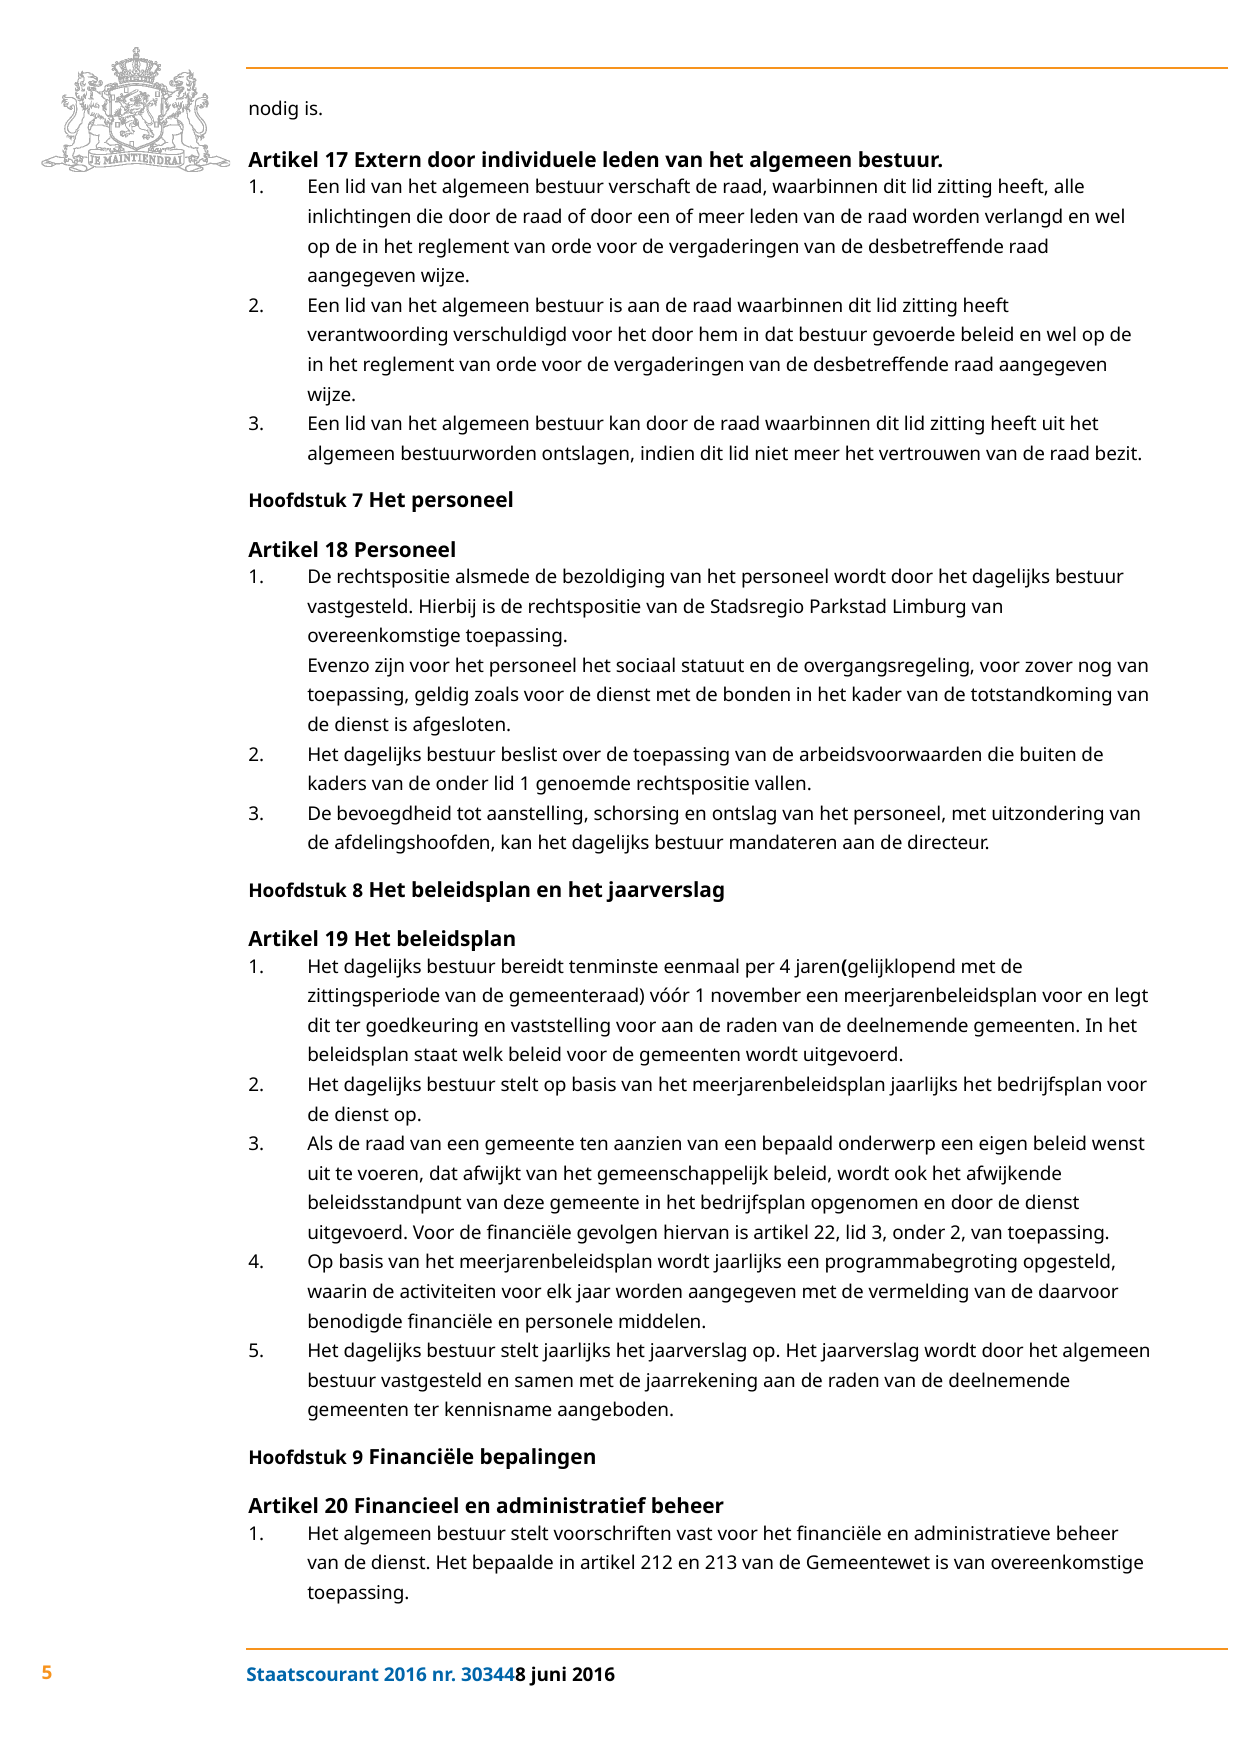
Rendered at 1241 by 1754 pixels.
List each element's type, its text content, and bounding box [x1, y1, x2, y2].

list Het dagelijks bestuur bereidt tenminste eenmaal per 4 jaren(gelijklopend met de zittingsperiode van de gemeenteraad) vóór 1 november een meerjarenbeleidsplan voor en legt dit ter goedkeuring en vaststelling voor aan de raden van de deelnemende gemeenten. In het beleidsplan staat welk beleid voor de gemeenten wordt uitgevoerd. [248, 953, 1152, 1067]
list Een lid van het algemeen bestuur verschaft de raad, waarbinnen dit lid zitting heeft, alle inlichtingen die door de raad of door een of meer leden van de raad worden verlangd en wel op de in het reglement van orde voor de vergaderingen van de desbetreffende raad aangegeven wijze. [248, 174, 1152, 288]
list Een lid van het algemeen bestuur is aan de raad waarbinnen dit lid zitting heeft verantwoording verschuldigd voor het door hem in dat bestuur gevoerde beleid en wel op de in het reglement van orde voor de vergaderingen van de desbetreffende raad aangegeven wijze. [248, 292, 1152, 406]
text Artikel 18 Personeel [248, 535, 1152, 563]
picture [41, 47, 231, 172]
list Als de raad van een gemeente ten aanzien van een bepaald onderwerp een eigen beleid wenst uit te voeren, dat afwijkt van het gemeenschappelijk beleid, wordt ook het afwijkende beleidsstandpunt van deze gemeente in het bedrijfsplan opgenomen en door de dienst uitgevoerd. Voor de financiële gevolgen hiervan is artikel 22, lid 3, onder 2, van toepassing. [248, 1130, 1152, 1245]
list Evenzo zijn voor het personeel het sociaal statuut en de overgangsregeling, voor zover nog van toepassing, geldig zoals voor de dienst met de bonden in het kader van de totstandkoming van de dienst is afgesloten. [248, 652, 1152, 737]
list Het dagelijks bestuur beslist over de toepassing van de arbeidsvoorwaarden die buiten de kaders van de onder lid 1 genoemde rechtspositie vallen. [248, 741, 1152, 796]
text Artikel 17 Extern door individuele leden van het algemeen bestuur. [248, 145, 1152, 174]
text Artikel 19 Het beleidsplan [248, 924, 1152, 953]
text Hoofdstuk 9 Financiële bepalingen [248, 1442, 1152, 1471]
text nodig is. [248, 95, 1152, 121]
text Hoofdstuk 8 Het beleidsplan en het jaarverslag [248, 875, 1152, 903]
list De bevoegdheid tot aanstelling, schorsing en ontslag van het personeel, met uitzondering van de afdelingshoofden, kan het dagelijks bestuur mandateren aan de directeur. [248, 800, 1152, 855]
list Op basis van het meerjarenbeleidsplan wordt jaarlijks een programmabegroting opgesteld, waarin de activiteiten voor elk jaar worden aangegeven met de vermelding van de daarvoor benodigde financiële en personele middelen. [248, 1249, 1152, 1333]
text Artikel 20 Financieel en administratief beheer [248, 1491, 1152, 1520]
list De rechtspositie alsmede de bezoldiging van het personeel wordt door het dagelijks bestuur vastgesteld. Hierbij is de rechtspositie van de Stadsregio Parkstad Limburg van overeenkomstige toepassing. [248, 563, 1152, 648]
text Hoofdstuk 7 Het personeel [248, 486, 1152, 514]
list Een lid van het algemeen bestuur kan door de raad waarbinnen dit lid zitting heeft uit het algemeen bestuurworden ontslagen, indien dit lid niet meer het vertrouwen van de raad bezit. [248, 410, 1152, 466]
list Het dagelijks bestuur stelt op basis van het meerjarenbeleidsplan jaarlijks het bedrijfsplan voor de dienst op. [248, 1071, 1152, 1126]
list Het dagelijks bestuur stelt jaarlijks het jaarverslag op. Het jaarverslag wordt door het algemeen bestuur vastgesteld en samen met de jaarrekening aan de raden van de deelnemende gemeenten ter kennisname aangeboden. [248, 1337, 1152, 1422]
list Het algemeen bestuur stelt voorschriften vast voor het financiële en administratieve beheer van de dienst. Het bepaalde in artikel 212 en 213 van de Gemeentewet is van overeenkomstige toepassing. [248, 1520, 1152, 1605]
